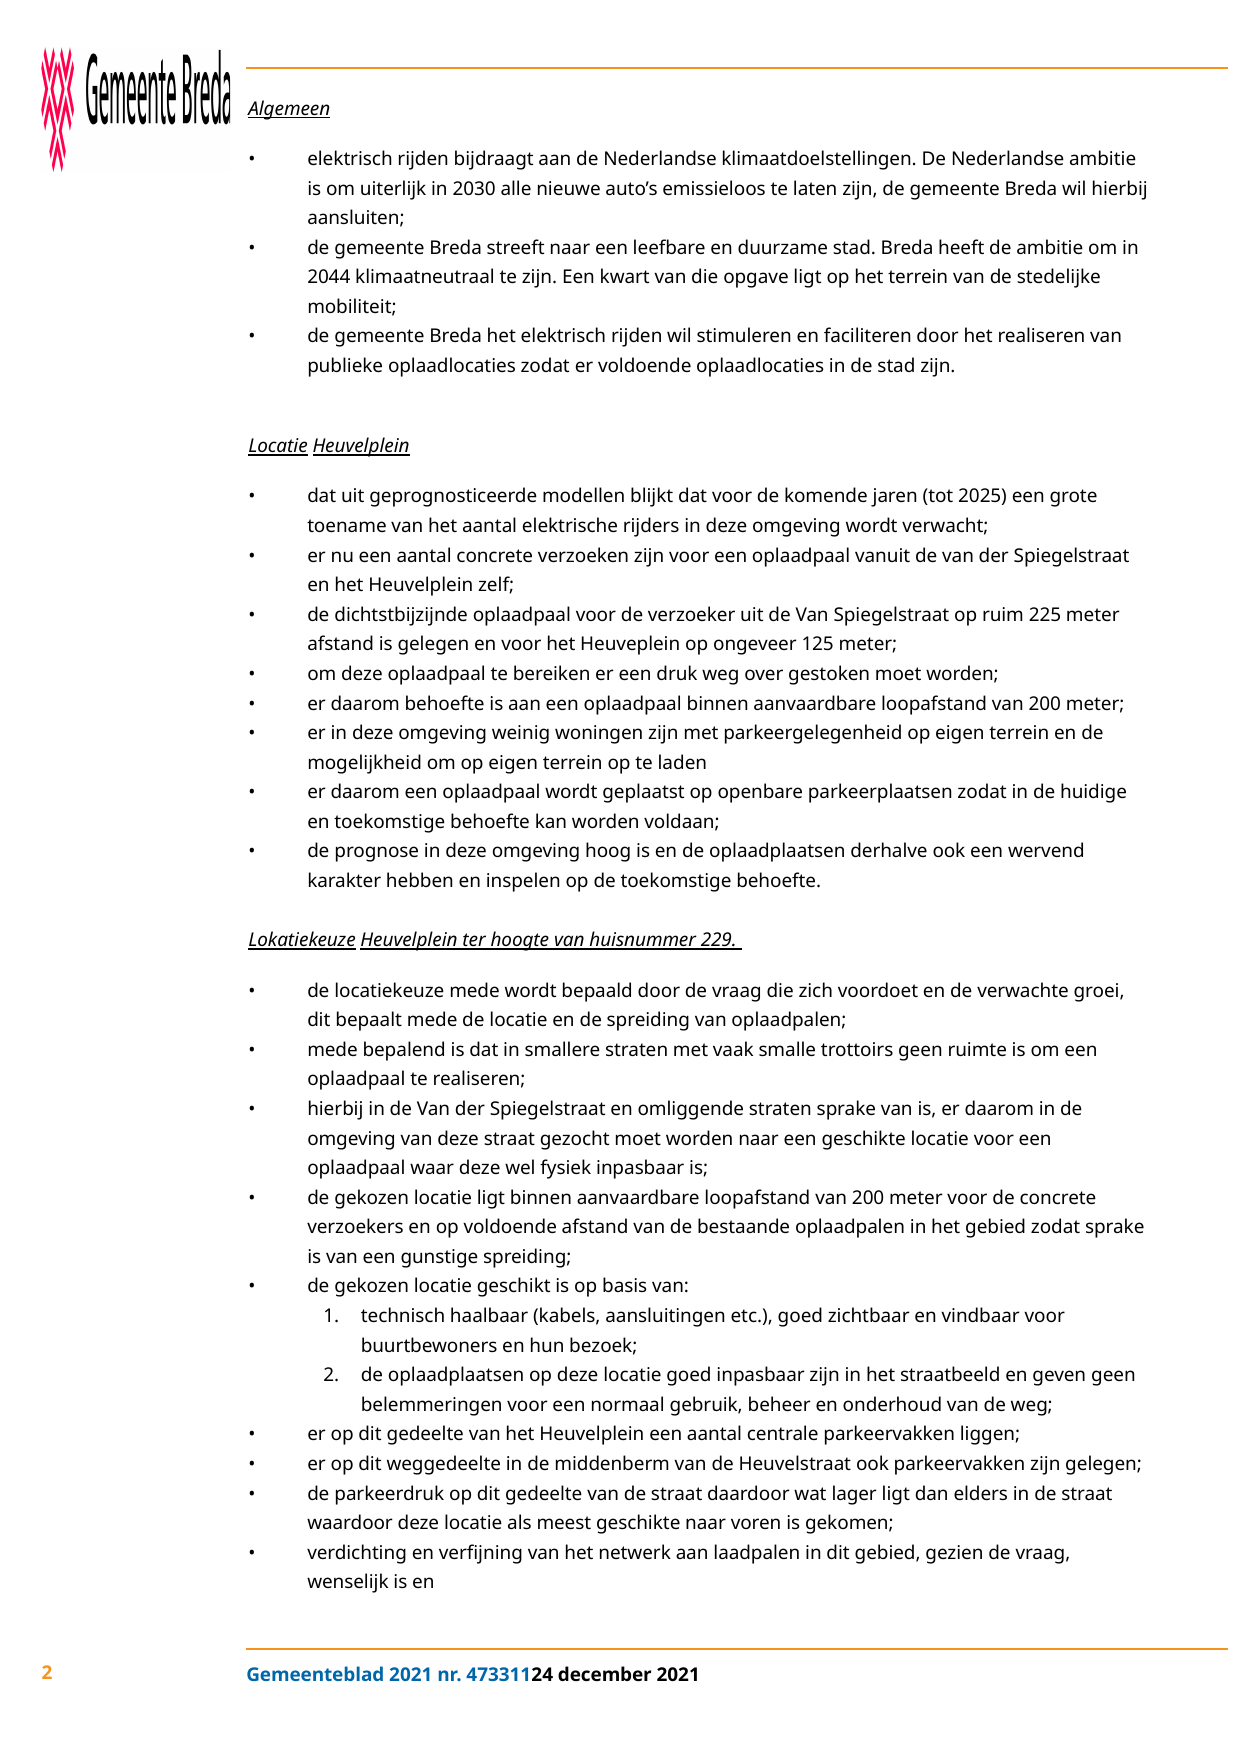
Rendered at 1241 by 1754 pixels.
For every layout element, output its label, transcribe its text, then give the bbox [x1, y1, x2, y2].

list mede bepalend is dat in smallere straten met vaak smalle trottoirs geen ruimte is om een oplaadpaal te realiseren; [248, 1036, 1152, 1091]
list dat uit geprognosticeerde modellen blijkt dat voor de komende jaren (tot 2025) een grote toename van het aantal elektrische rijders in deze omgeving wordt verwacht; [248, 483, 1152, 538]
list de gekozen locatie geschikt is op basis van: [248, 1273, 1152, 1298]
list er op dit weggedeelte in de middenberm van de Heuvelstraat ook parkeervakken zijn gelegen; [248, 1450, 1152, 1476]
list de prognose in deze omgeving hoog is en de oplaadplaatsen derhalve ook een wervend karakter hebben en inspelen op de toekomstige behoefte. [248, 838, 1152, 893]
picture [41, 47, 231, 172]
list er daarom behoefte is aan een oplaadpaal binnen aanvaardbare loopafstand van 200 meter; [248, 690, 1152, 716]
text Algemeen [248, 95, 1152, 121]
list de gemeente Breda het elektrisch rijden wil stimuleren en faciliteren door het realiseren van publieke oplaadlocaties zodat er voldoende oplaadlocaties in de stad zijn. [248, 323, 1152, 378]
text Lokatiekeuze Heuvelplein ter hoogte van huisnummer 229. [248, 926, 1152, 952]
list de locatiekeuze mede wordt bepaald door de vraag die zich voordoet en de verwachte groei, dit bepaalt mede de locatie en de spreiding van oplaadpalen; [248, 977, 1152, 1032]
text Locatie Heuvelplein [248, 432, 1152, 458]
list er in deze omgeving weinig woningen zijn met parkeergelegenheid op eigen terrein en de mogelijkheid om op eigen terrein op te laden [248, 719, 1152, 775]
list de dichtstbijzijnde oplaadpaal voor de verzoeker uit de Van Spiegelstraat op ruim 225 meter afstand is gelegen en voor het Heuveplein op ongeveer 125 meter; [248, 601, 1152, 656]
list technisch haalbaar (kabels, aansluitingen etc.), goed zichtbaar en vindbaar voor buurtbewoners en hun bezoek; [323, 1302, 1152, 1358]
list er nu een aantal concrete verzoeken zijn voor een oplaadpaal vanuit de van der Spiegelstraat en het Heuvelplein zelf; [248, 542, 1152, 597]
list de gemeente Breda streeft naar een leefbare en duurzame stad. Breda heeft de ambitie om in 2044 klimaatneutraal te zijn. Een kwart van die opgave ligt op het terrein van de stedelijke mobiliteit; [248, 234, 1152, 319]
list hierbij in de Van der Spiegelstraat en omliggende straten sprake van is, er daarom in de omgeving van deze straat gezocht moet worden naar een geschikte locatie voor een oplaadpaal waar deze wel fysiek inpasbaar is; [248, 1095, 1152, 1180]
list er daarom een oplaadpaal wordt geplaatst op openbare parkeerplaatsen zodat in de huidige en toekomstige behoefte kan worden voldaan; [248, 778, 1152, 834]
list de oplaadplaatsen op deze locatie goed inpasbaar zijn in het straatbeeld en geven geen belemmeringen voor een normaal gebruik, beheer en onderhoud van de weg; [323, 1361, 1152, 1417]
list verdichting en verfijning van het netwerk aan laadpalen in dit gebied, gezien de vraag, wenselijk is en [248, 1539, 1152, 1594]
list de gekozen locatie ligt binnen aanvaardbare loopafstand van 200 meter voor de concrete verzoekers en op voldoende afstand van de bestaande oplaadpalen in het gebied zodat sprake is van een gunstige spreiding; [248, 1184, 1152, 1269]
list er op dit gedeelte van het Heuvelplein een aantal centrale parkeervakken liggen; [248, 1421, 1152, 1446]
list de parkeerdruk op dit gedeelte van de straat daardoor wat lager ligt dan elders in de straat waardoor deze locatie als meest geschikte naar voren is gekomen; [248, 1480, 1152, 1535]
list om deze oplaadpaal te bereiken er een druk weg over gestoken moet worden; [248, 660, 1152, 686]
list elektrisch rijden bijdraagt aan de Nederlandse klimaatdoelstellingen. De Nederlandse ambitie is om uiterlijk in 2030 alle nieuwe auto’s emissieloos te laten zijn, de gemeente Breda wil hierbij aansluiten; [248, 145, 1152, 230]
